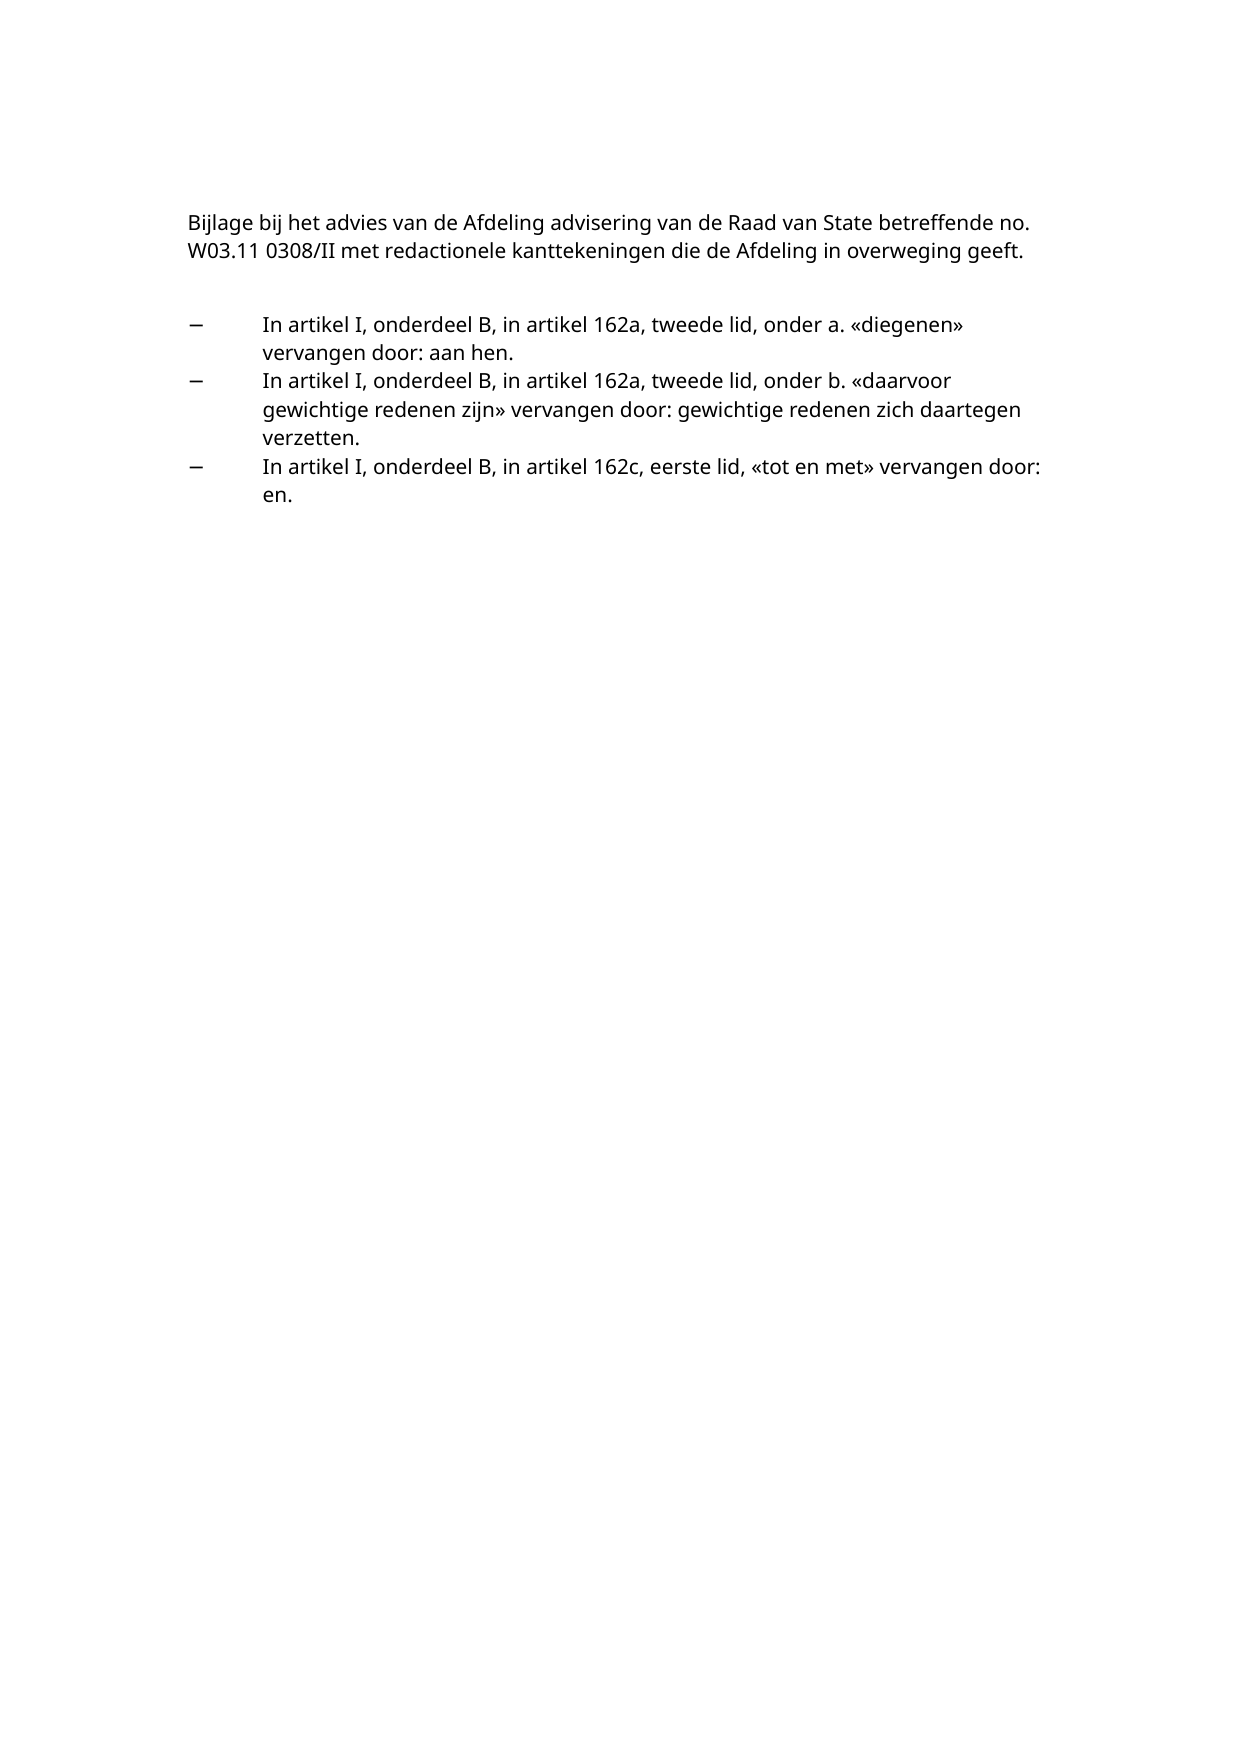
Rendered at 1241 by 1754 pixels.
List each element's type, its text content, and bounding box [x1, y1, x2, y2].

list In artikel I, onderdeel B, in artikel 162a, tweede lid, onder b. «daarvoor gewichtige redenen zijn» vervangen door: gewichtige redenen zich daartegen verzetten. [187, 367, 1053, 452]
list In artikel I, onderdeel B, in artikel 162a, tweede lid, onder a. «diegenen» vervangen door: aan hen. [187, 310, 1053, 367]
list In artikel I, onderdeel B, in artikel 162c, eerste lid, «tot en met» vervangen door: en. [187, 452, 1053, 509]
subtitle Bijlage bij het advies van de Afdeling advisering van de Raad van State betreffende no. W03.11 0308/II met redactionele kanttekeningen die de Afdeling in overweging geeft. [187, 208, 1053, 265]
